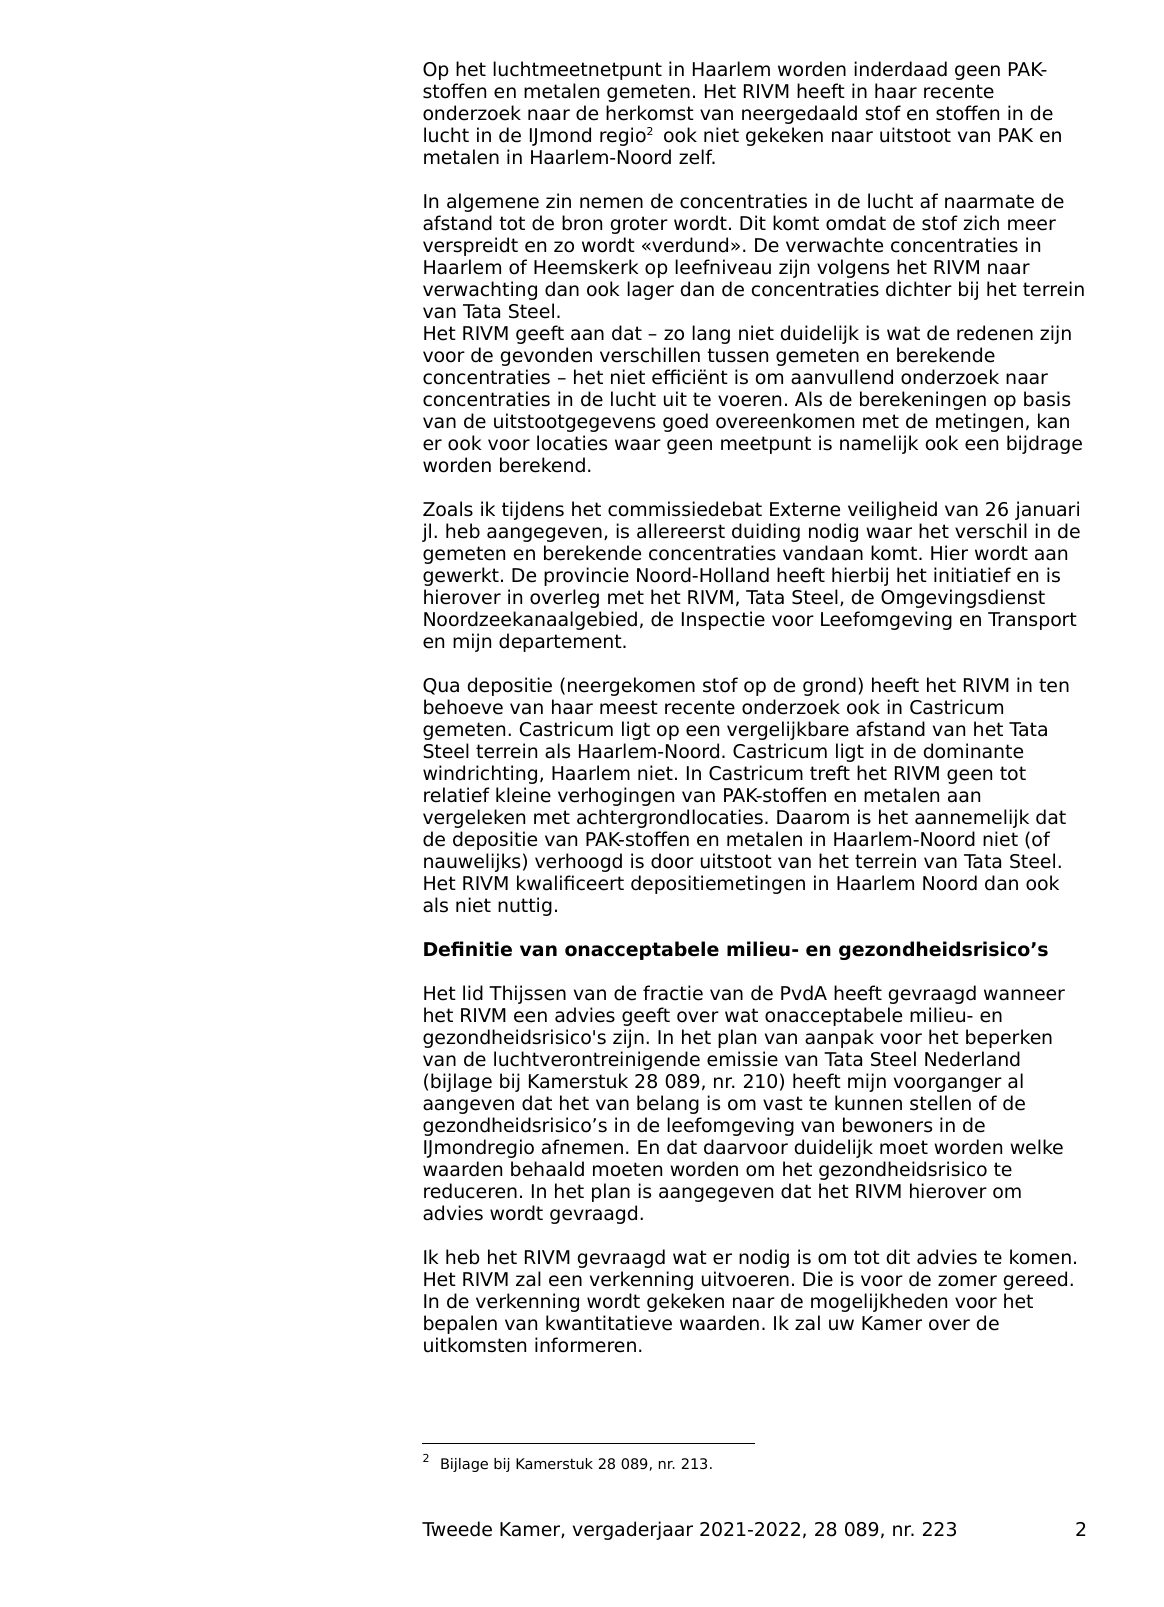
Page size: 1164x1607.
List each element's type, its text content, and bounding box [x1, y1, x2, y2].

text Op het luchtmeetnetpunt in Haarlem worden inderdaad geen PAK-stoffen en metalen gemeten. Het RIVM heeft in haar recente onderzoek naar de herkomst van neergedaald stof en stoffen in de lucht in de IJmond regio ook niet gekeken naar uitstoot van PAK en metalen in Haarlem-Noord zelf. [422, 59, 1087, 169]
text Ik heb het RIVM gevraagd wat er nodig is om tot dit advies te komen. Het RIVM zal een verkenning uitvoeren. Die is voor de zomer gereed. In de verkenning wordt gekeken naar de mogelijkheden voor het bepalen van kwantitatieve waarden. Ik zal uw Kamer over de uitkomsten informeren. [422, 1247, 1087, 1357]
text Het lid Thijssen van de fractie van de PvdA heeft gevraagd wanneer het RIVM een advies geeft over wat onacceptabele milieu- en gezondheidsrisico's zijn. In het plan van aanpak voor het beperken van de luchtverontreinigende emissie van Tata Steel Nederland (bijlage bij Kamerstuk 28 089, nr. 210) heeft mijn voorganger al aangeven dat het van belang is om vast te kunnen stellen of de gezondheidsrisico’s in de leefomgeving van bewoners in de IJmondregio afnemen. En dat daarvoor duidelijk moet worden welke waarden behaald moeten worden om het gezondheidsrisico te reduceren. In het plan is aangegeven dat het RIVM hierover om advies wordt gevraagd. [422, 983, 1087, 1225]
subtitle Definitie van onacceptabele milieu- en gezondheidsrisico’s [422, 939, 1087, 961]
text Qua depositie (neergekomen stof op de grond) heeft het RIVM in ten behoeve van haar meest recente onderzoek ook in Castricum gemeten. Castricum ligt op een vergelijkbare afstand van het Tata Steel terrein als Haarlem-Noord. Castricum ligt in de dominante windrichting, Haarlem niet. In Castricum treft het RIVM geen tot relatief kleine verhogingen van PAK-stoffen en metalen aan vergeleken met achtergrondlocaties. Daarom is het aannemelijk dat de depositie van PAK-stoffen en metalen in Haarlem-Noord niet (of nauwelijks) verhoogd is door uitstoot van het terrein van Tata Steel. Het RIVM kwalificeert depositiemetingen in Haarlem Noord dan ook als niet nuttig. [422, 675, 1087, 917]
text Zoals ik tijdens het commissiedebat Externe veiligheid van 26 januari jl. heb aangegeven, is allereerst duiding nodig waar het verschil in de gemeten en berekende concentraties vandaan komt. Hier wordt aan gewerkt. De provincie Noord-Holland heeft hierbij het initiatief en is hierover in overleg met het RIVM, Tata Steel, de Omgevingsdienst Noordzeekanaalgebied, de Inspectie voor Leefomgeving en Transport en mijn departement. [422, 499, 1087, 653]
text Het RIVM geeft aan dat – zo lang niet duidelijk is wat de redenen zijn voor de gevonden verschillen tussen gemeten en berekende concentraties – het niet efficiënt is om aanvullend onderzoek naar concentraties in de lucht uit te voeren. Als de berekeningen op basis van de uitstootgegevens goed overeenkomen met de metingen, kan er ook voor locaties waar geen meetpunt is namelijk ook een bijdrage worden berekend. [422, 323, 1087, 477]
text In algemene zin nemen de concentraties in de lucht af naarmate de afstand tot de bron groter wordt. Dit komt omdat de stof zich meer verspreidt en zo wordt «verdund». De verwachte concentraties in Haarlem of Heemskerk op leefniveau zijn volgens het RIVM naar verwachting dan ook lager dan de concentraties dichter bij het terrein van Tata Steel. [422, 191, 1087, 323]
text Bijlage bij Kamerstuk 28 089, nr. 213. [422, 1452, 1087, 1474]
